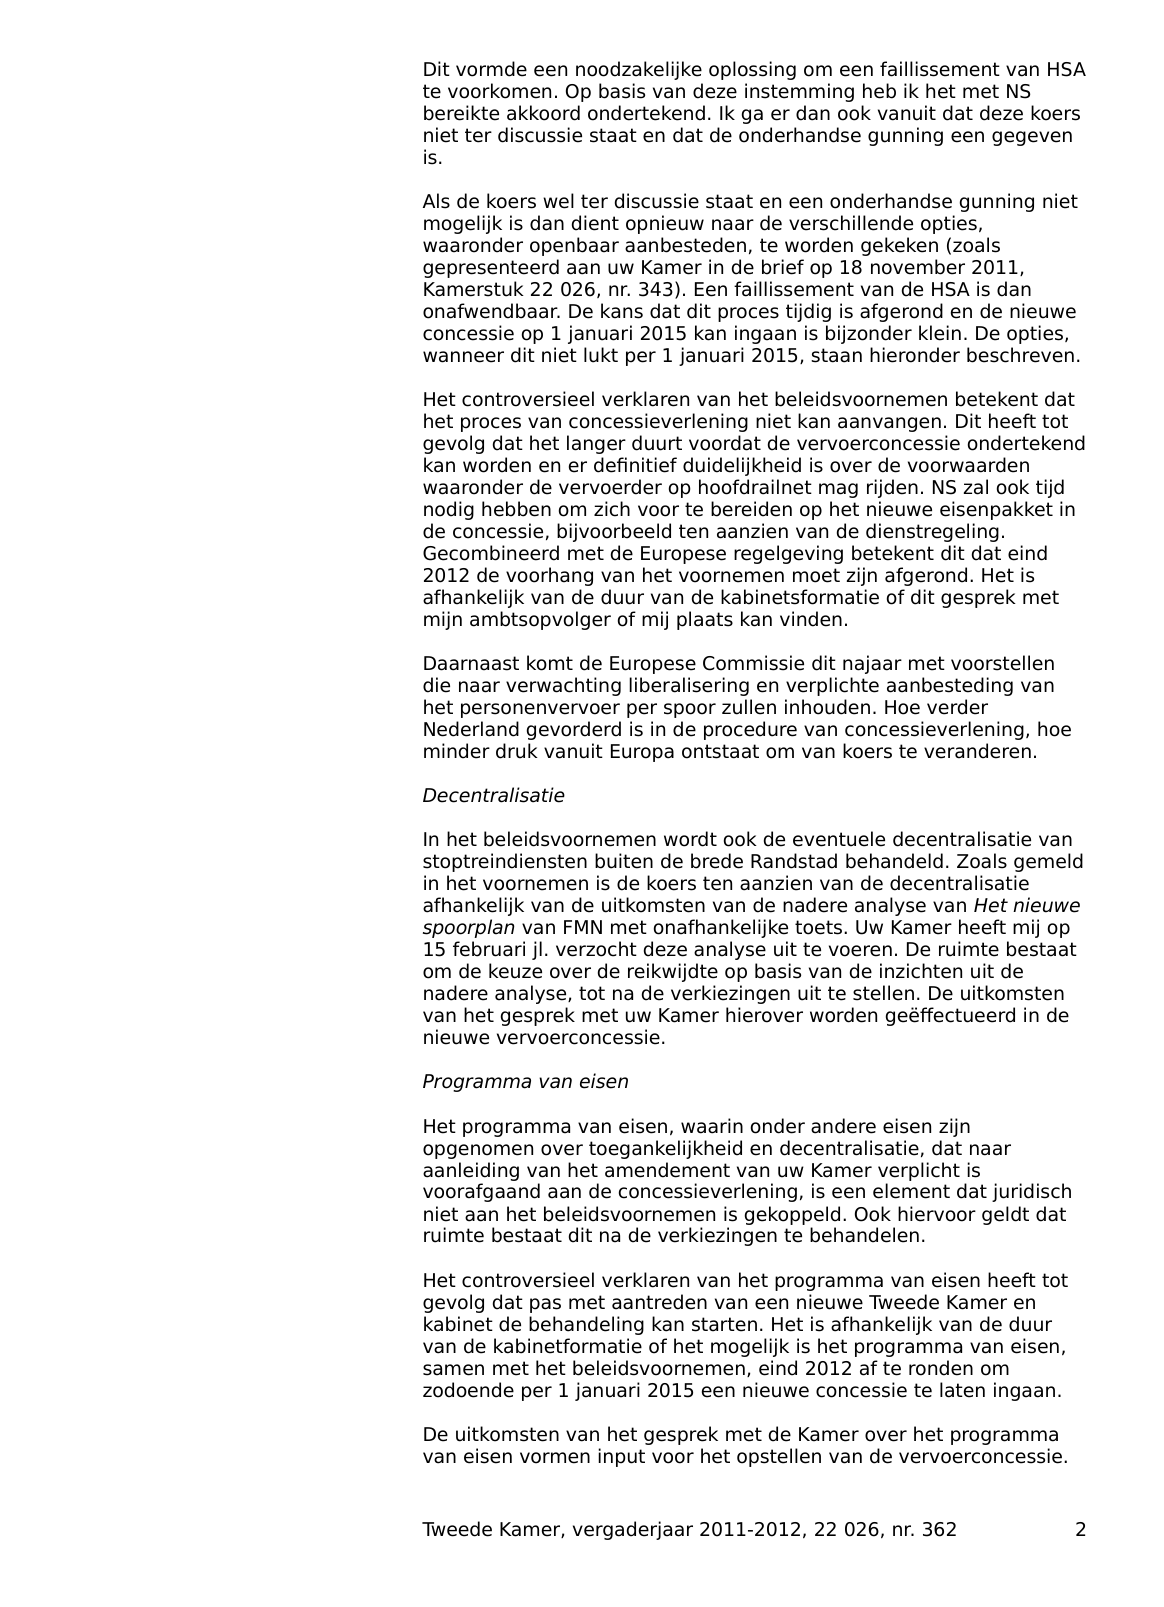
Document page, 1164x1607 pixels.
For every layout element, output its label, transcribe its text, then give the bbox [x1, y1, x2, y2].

text Gecombineerd met de Europese regelgeving betekent dit dat eind 2012 de voorhang van het voornemen moet zijn afgerond. Het is afhankelijk van de duur van de kabinetsformatie of dit gesprek met mijn ambtsopvolger of mij plaats kan vinden. [422, 543, 1087, 631]
text Daarnaast komt de Europese Commissie dit najaar met voorstellen die naar verwachting liberalisering en verplichte aanbesteding van het personenvervoer per spoor zullen inhouden. Hoe verder Nederland gevorderd is in de procedure van concessieverlening, hoe minder druk vanuit Europa ontstaat om van koers te veranderen. [422, 653, 1087, 763]
subtitle Decentralisatie [422, 785, 1087, 807]
text Het controversieel verklaren van het beleidsvoornemen betekent dat het proces van concessieverlening niet kan aanvangen. Dit heeft tot gevolg dat het langer duurt voordat de vervoerconcessie ondertekend kan worden en er definitief duidelijkheid is over de voorwaarden waaronder de vervoerder op hoofdrailnet mag rijden. NS zal ook tijd nodig hebben om zich voor te bereiden op het nieuwe eisenpakket in de concessie, bijvoorbeeld ten aanzien van de dienstregeling. [422, 389, 1087, 543]
subtitle Programma van eisen [422, 1071, 1087, 1093]
text Het programma van eisen, waarin onder andere eisen zijn opgenomen over toegankelijkheid en decentralisatie, dat naar aanleiding van het amendement van uw Kamer verplicht is voorafgaand aan de concessieverlening, is een element dat juridisch niet aan het beleidsvoornemen is gekoppeld. Ook hiervoor geldt dat ruimte bestaat dit na de verkiezingen te behandelen. [422, 1116, 1087, 1247]
text Het controversieel verklaren van het programma van eisen heeft tot gevolg dat pas met aantreden van een nieuwe Tweede Kamer en kabinet de behandeling kan starten. Het is afhankelijk van de duur van de kabinetformatie of het mogelijk is het programma van eisen, samen met het beleidsvoornemen, eind 2012 af te ronden om zodoende per 1 januari 2015 een nieuwe concessie te laten ingaan. [422, 1269, 1087, 1401]
text Dit vormde een noodzakelijke oplossing om een faillissement van HSA te voorkomen. Op basis van deze instemming heb ik het met NS bereikte akkoord ondertekend. Ik ga er dan ook vanuit dat deze koers niet ter discussie staat en dat de onderhandse gunning een gegeven is. [422, 59, 1087, 169]
text Als de koers wel ter discussie staat en een onderhandse gunning niet mogelijk is dan dient opnieuw naar de verschillende opties, waaronder openbaar aanbesteden, te worden gekeken (zoals gepresenteerd aan uw Kamer in de brief op 18 november 2011, Kamerstuk 22 026, nr. 343). Een faillissement van de HSA is dan onafwendbaar. De kans dat dit proces tijdig is afgerond en de nieuwe concessie op 1 januari 2015 kan ingaan is bijzonder klein. De opties, wanneer dit niet lukt per 1 januari 2015, staan hieronder beschreven. [422, 191, 1087, 367]
text In het beleidsvoornemen wordt ook de eventuele decentralisatie van stoptreindiensten buiten de brede Randstad behandeld. Zoals gemeld in het voornemen is de koers ten aanzien van de decentralisatie afhankelijk van de uitkomsten van de nadere analyse van Het nieuwe spoorplan van FMN met onafhankelijke toets. Uw Kamer heeft mij op 15 februari jl. verzocht deze analyse uit te voeren. De ruimte bestaat om de keuze over de reikwijdte op basis van de inzichten uit de nadere analyse, tot na de verkiezingen uit te stellen. De uitkomsten van het gesprek met uw Kamer hierover worden geëffectueerd in de nieuwe vervoerconcessie. [422, 829, 1087, 1049]
text De uitkomsten van het gesprek met de Kamer over het programma van eisen vormen input voor het opstellen van de vervoerconcessie. [422, 1424, 1087, 1468]
